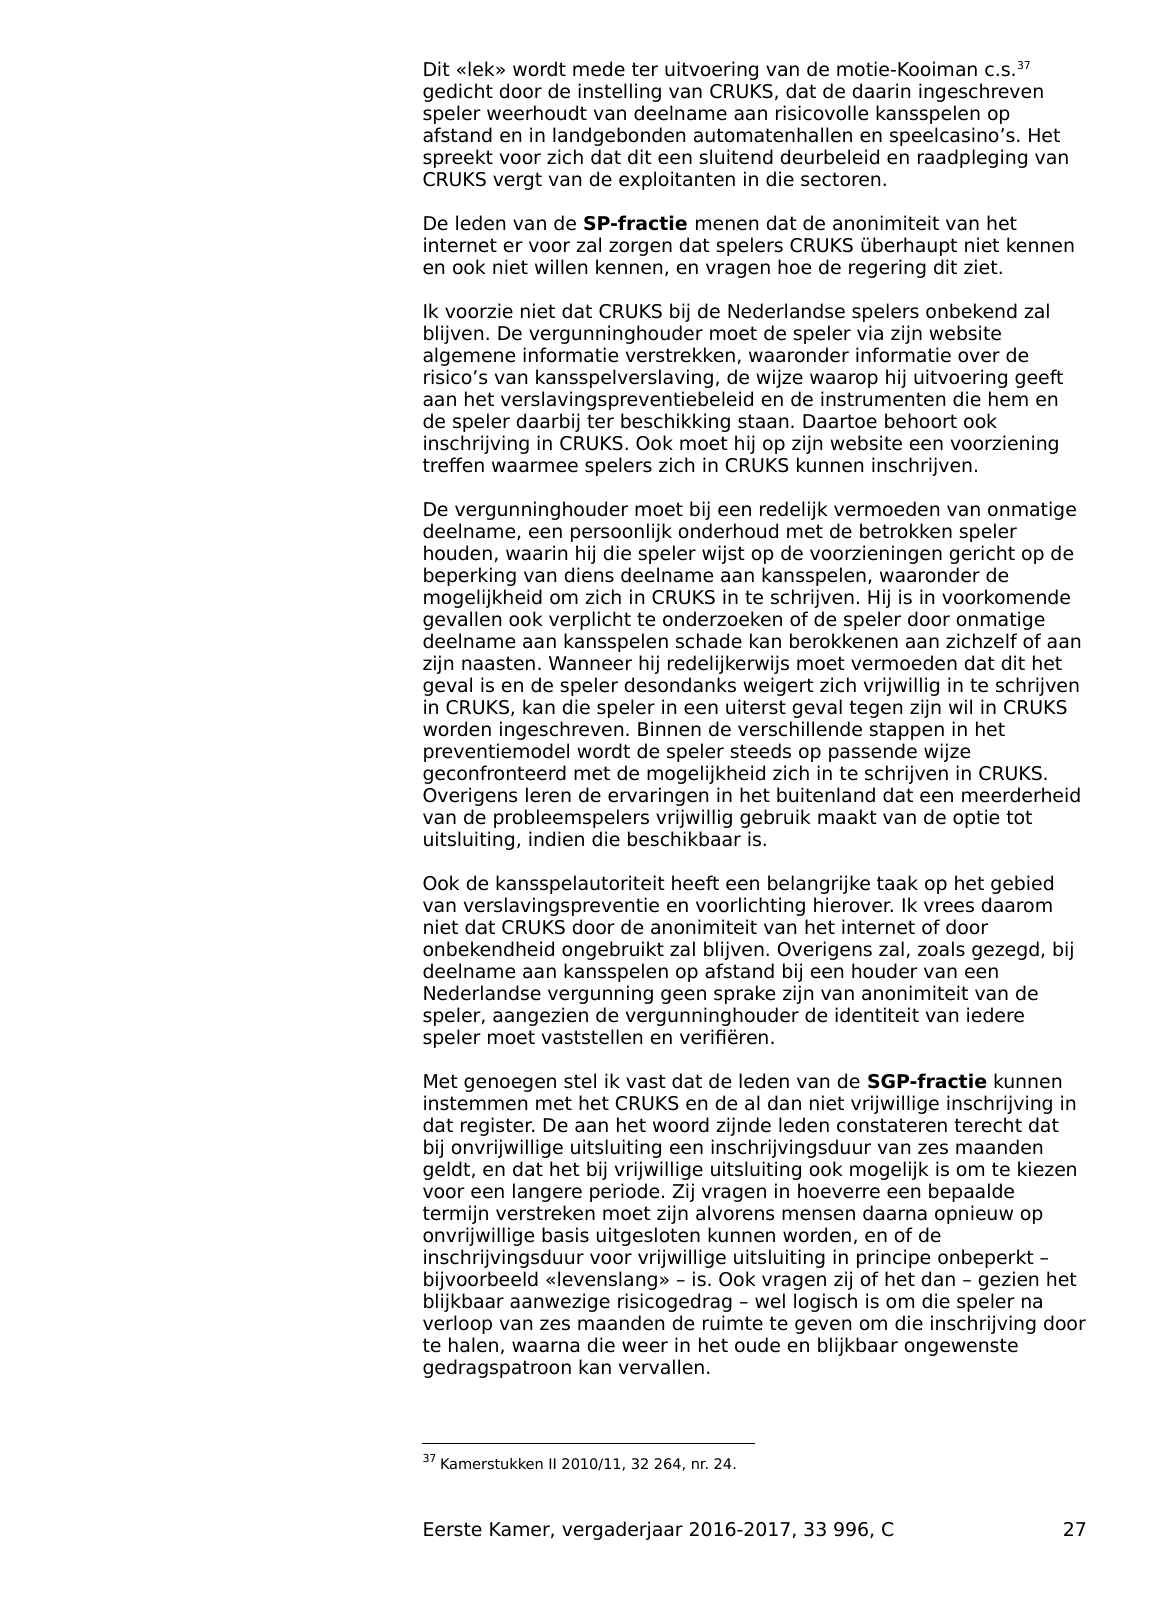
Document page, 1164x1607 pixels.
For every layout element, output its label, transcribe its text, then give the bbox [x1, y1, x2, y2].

text Met genoegen stel ik vast dat de leden van de SGP-fractie kunnen instemmen met het CRUKS en de al dan niet vrijwillige inschrijving in dat register. De aan het woord zijnde leden constateren terecht dat bij onvrijwillige uitsluiting een inschrijvingsduur van zes maanden geldt, en dat het bij vrijwillige uitsluiting ook mogelijk is om te kiezen voor een langere periode. Zij vragen in hoeverre een bepaalde termijn verstreken moet zijn alvorens mensen daarna opnieuw op onvrijwillige basis uitgesloten kunnen worden, en of de inschrijvingsduur voor vrijwillige uitsluiting in principe onbeperkt – bijvoorbeeld «levenslang» – is. Ook vragen zij of het dan – gezien het blijkbaar aanwezige risicogedrag – wel logisch is om die speler na verloop van zes maanden de ruimte te geven om die inschrijving door te halen, waarna die weer in het oude en blijkbaar ongewenste gedragspatroon kan vervallen. [422, 1071, 1087, 1379]
text Ik voorzie niet dat CRUKS bij de Nederlandse spelers onbekend zal blijven. De vergunninghouder moet de speler via zijn website algemene informatie verstrekken, waaronder informatie over de risico’s van kansspelverslaving, de wijze waarop hij uitvoering geeft aan het verslavingspreventiebeleid en de instrumenten die hem en de speler daarbij ter beschikking staan. Daartoe behoort ook inschrijving in CRUKS. Ook moet hij op zijn website een voorziening treffen waarmee spelers zich in CRUKS kunnen inschrijven. [422, 301, 1087, 477]
text Dit «lek» wordt mede ter uitvoering van de motie-Kooiman c.s. gedicht door de instelling van CRUKS, dat de daarin ingeschreven speler weerhoudt van deelname aan risicovolle kansspelen op afstand en in landgebonden automatenhallen en speelcasino’s. Het spreekt voor zich dat dit een sluitend deurbeleid en raadpleging van CRUKS vergt van de exploitanten in die sectoren. [422, 59, 1087, 191]
text Ook de kansspelautoriteit heeft een belangrijke taak op het gebied van verslavingspreventie en voorlichting hierover. Ik vrees daarom niet dat CRUKS door de anonimiteit van het internet of door onbekendheid ongebruikt zal blijven. Overigens zal, zoals gezegd, bij deelname aan kansspelen op afstand bij een houder van een Nederlandse vergunning geen sprake zijn van anonimiteit van de speler, aangezien de vergunninghouder de identiteit van iedere speler moet vaststellen en verifiëren. [422, 873, 1087, 1049]
text De leden van de SP-fractie menen dat de anonimiteit van het internet er voor zal zorgen dat spelers CRUKS überhaupt niet kennen en ook niet willen kennen, en vragen hoe de regering dit ziet. [422, 213, 1087, 279]
text De vergunninghouder moet bij een redelijk vermoeden van onmatige deelname, een persoonlijk onderhoud met de betrokken speler houden, waarin hij die speler wijst op de voorzieningen gericht op de beperking van diens deelname aan kansspelen, waaronder de mogelijkheid om zich in CRUKS in te schrijven. Hij is in voorkomende gevallen ook verplicht te onderzoeken of de speler door onmatige deelname aan kansspelen schade kan berokkenen aan zichzelf of aan zijn naasten. Wanneer hij redelijkerwijs moet vermoeden dat dit het geval is en de speler desondanks weigert zich vrijwillig in te schrijven in CRUKS, kan die speler in een uiterst geval tegen zijn wil in CRUKS worden ingeschreven. Binnen de verschillende stappen in het preventiemodel wordt de speler steeds op passende wijze geconfronteerd met de mogelijkheid zich in te schrijven in CRUKS. Overigens leren de ervaringen in het buitenland dat een meerderheid van de probleemspelers vrijwillig gebruik maakt van de optie tot uitsluiting, indien die beschikbaar is. [422, 499, 1087, 851]
text Kamerstukken II 2010/11, 32 264, nr. 24. [422, 1452, 1087, 1474]
